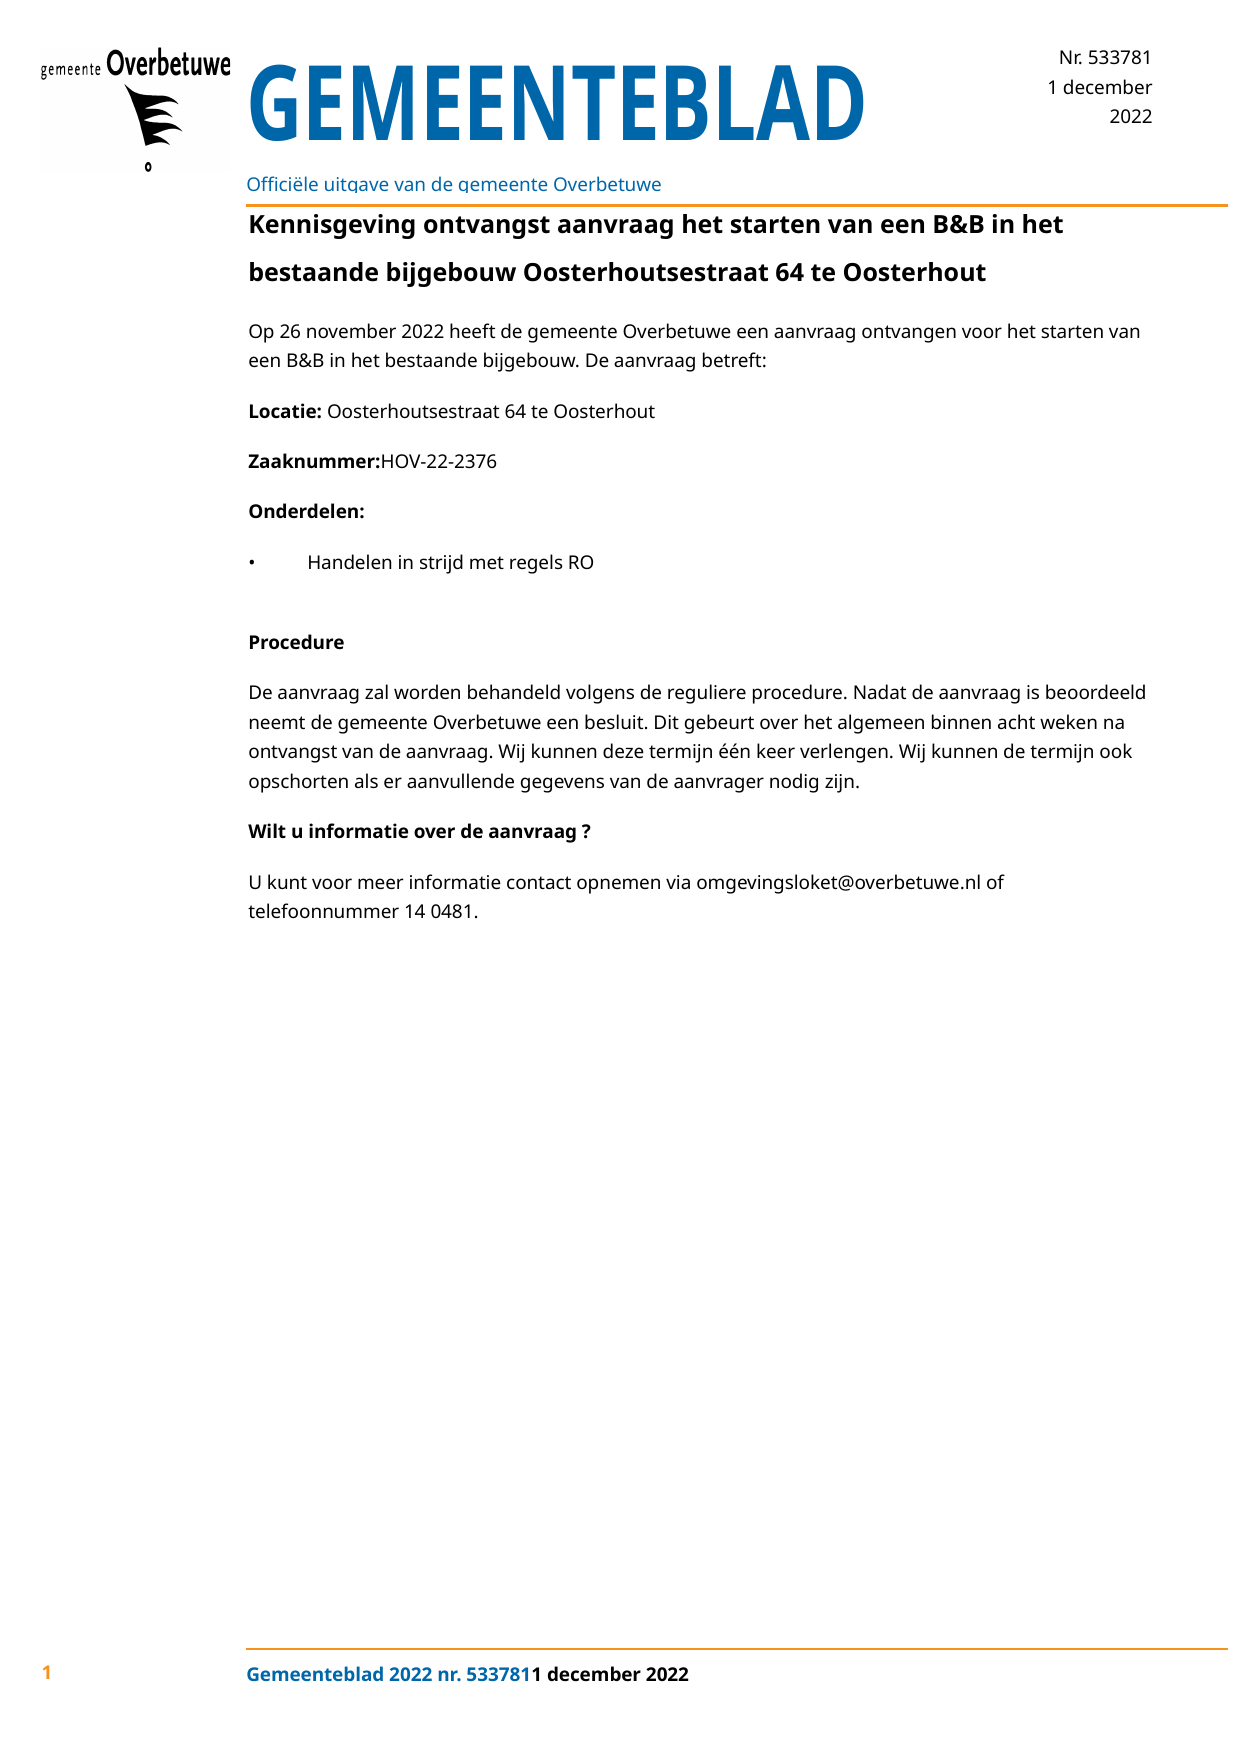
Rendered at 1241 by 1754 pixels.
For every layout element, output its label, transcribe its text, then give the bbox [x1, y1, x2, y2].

text Procedure [248, 629, 1152, 655]
text Locatie: Oosterhoutsestraat 64 te Oosterhout [248, 398, 1152, 424]
text U kunt voor meer informatie contact opnemen via omgevingsloket@overbetuwe.nl of telefoonnummer 14 0481. [248, 869, 1152, 924]
text Kennisgeving ontvangst aanvraag het starten van een B&B in het bestaande bijgebouw Oosterhoutsestraat 64 te Oosterhout [248, 207, 1152, 288]
picture [41, 47, 231, 172]
text Onderdelen: [248, 499, 1152, 524]
text Op 26 november 2022 heeft de gemeente Overbetuwe een aanvraag ontvangen voor het starten van een B&B in het bestaande bijgebouw. De aanvraag betreft: [248, 318, 1152, 373]
list Handelen in strijd met regels RO [248, 549, 1152, 575]
text De aanvraag zal worden behandeld volgens de reguliere procedure. Nadat de aanvraag is beoordeeld neemt de gemeente Overbetuwe een besluit. Dit gebeurt over het algemeen binnen acht weken na ontvangst van de aanvraag. Wij kunnen deze termijn één keer verlengen. Wij kunnen de termijn ook opschorten als er aanvullende gegevens van de aanvrager nodig zijn. [248, 679, 1152, 794]
text Wilt u informatie over de aanvraag ? [248, 819, 1152, 844]
text Zaaknummer:HOV-22-2376 [248, 448, 1152, 474]
